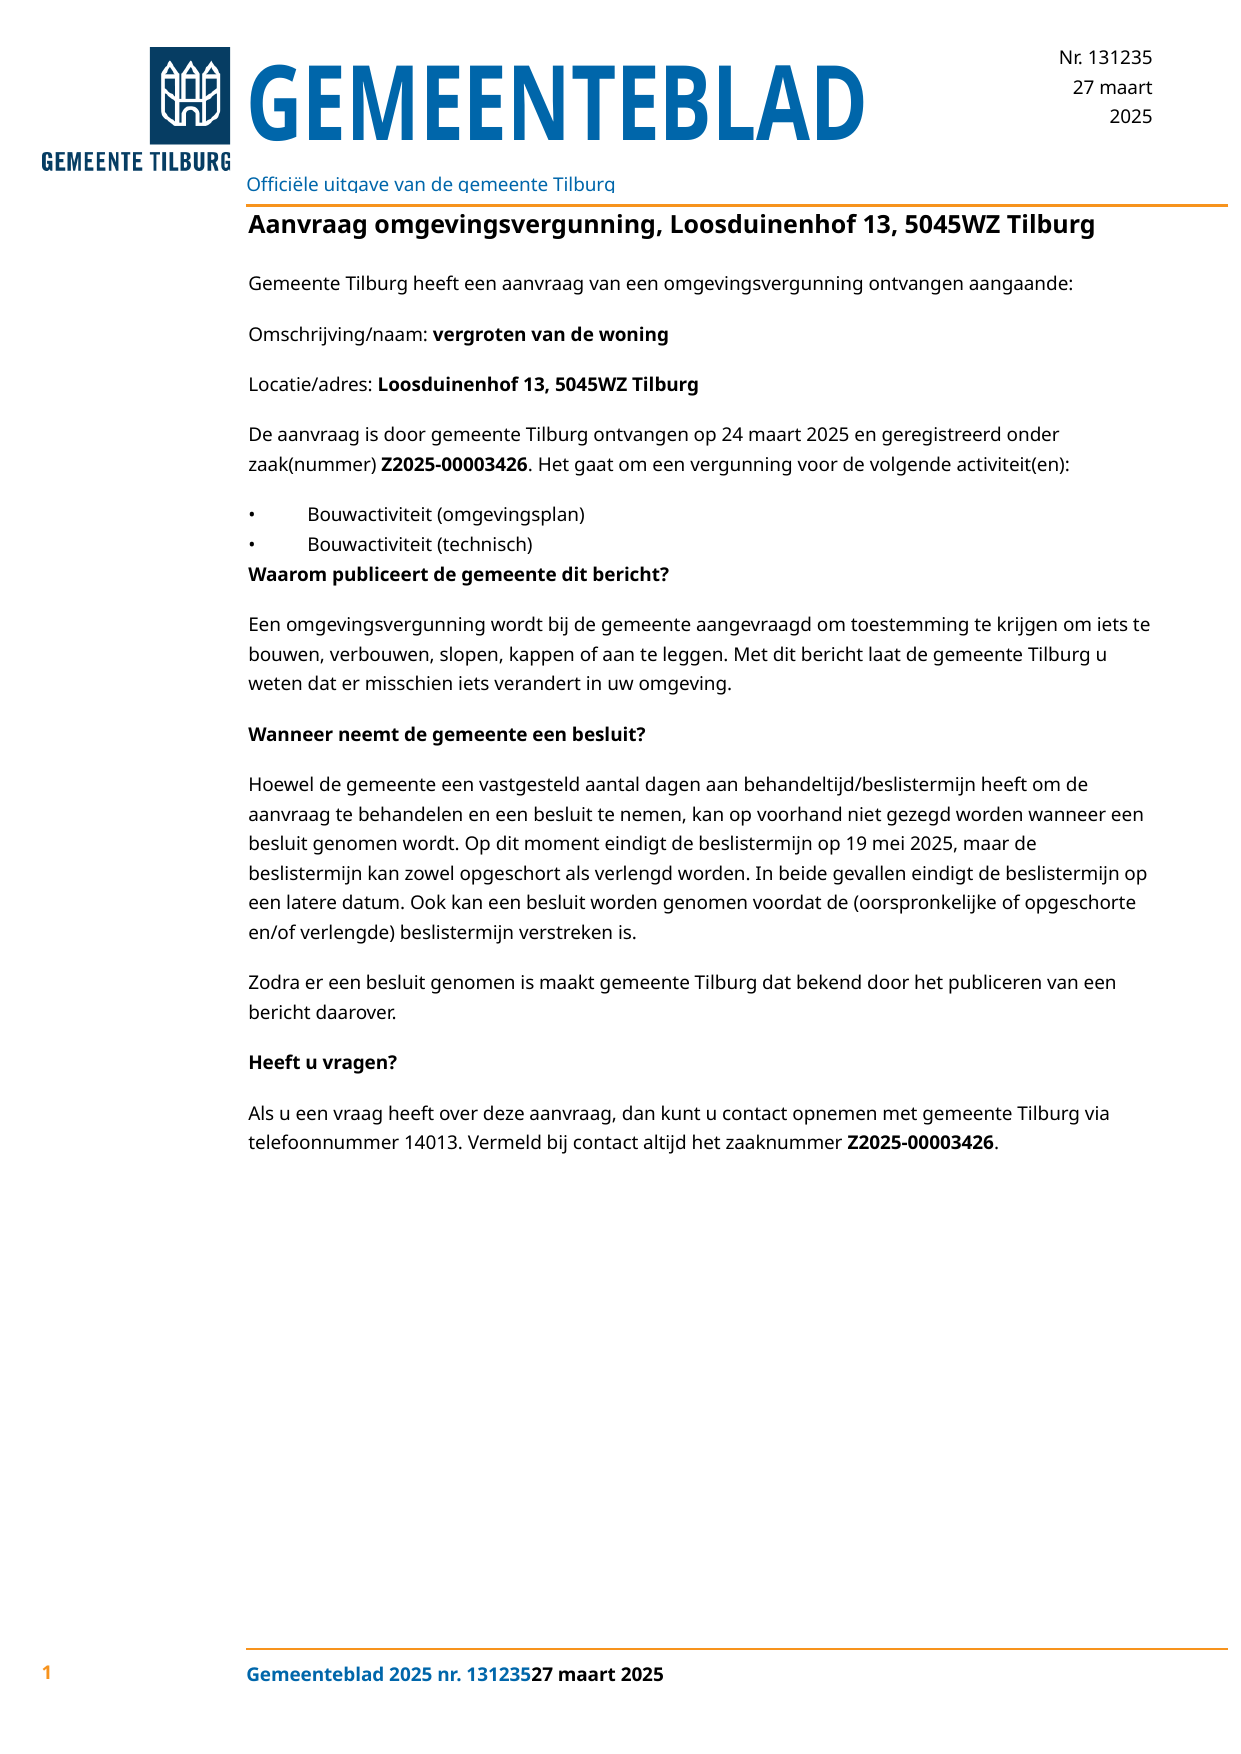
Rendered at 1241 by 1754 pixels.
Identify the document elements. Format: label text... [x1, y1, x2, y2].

text Heeft u vragen? [248, 1049, 1152, 1075]
picture [41, 47, 231, 172]
text Hoewel de gemeente een vastgesteld aantal dagen aan behandeltijd/beslistermijn heeft om de aanvraag te behandelen en een besluit te nemen, kan op voorhand niet gezegd worden wanneer een besluit genomen wordt. Op dit moment eindigt de beslistermijn op 19 mei 2025, maar de beslistermijn kan zowel opgeschort als verlengd worden. In beide gevallen eindigt de beslistermijn op een latere datum. Ook kan een besluit worden genomen voordat de (oorspronkelijke of opgeschorte en/of verlengde) beslistermijn verstreken is. [248, 771, 1152, 945]
text Omschrijving/naam: vergroten van de woning [248, 321, 1152, 346]
text Aanvraag omgevingsvergunning, Loosduinenhof 13, 5045WZ Tilburg [248, 207, 1152, 241]
text De aanvraag is door gemeente Tilburg ontvangen op 24 maart 2025 en geregistreerd onder zaak(nummer) Z2025-00003426. Het gaat om een vergunning voor de volgende activiteit(en): [248, 422, 1152, 477]
list Bouwactiviteit (technisch) [248, 531, 1152, 557]
text Een omgevingsvergunning wordt bij de gemeente aangevraagd om toestemming te krijgen om iets te bouwen, verbouwen, slopen, kappen of aan te leggen. Met dit bericht laat de gemeente Tilburg u weten dat er misschien iets verandert in uw omgeving. [248, 611, 1152, 696]
text Zodra er een besluit genomen is maakt gemeente Tilburg dat bekend door het publiceren van een bericht daarover. [248, 969, 1152, 1025]
text Locatie/adres: Loosduinenhof 13, 5045WZ Tilburg [248, 371, 1152, 397]
list Bouwactiviteit (omgevingsplan) [248, 502, 1152, 527]
text Gemeente Tilburg heeft een aanvraag van een omgevingsvergunning ontvangen aangaande: [248, 270, 1152, 296]
text Wanneer neemt de gemeente een besluit? [248, 721, 1152, 746]
text Als u een vraag heeft over deze aanvraag, dan kunt u contact opnemen met gemeente Tilburg via telefoonnummer 14013. Vermeld bij contact altijd het zaaknummer Z2025-00003426. [248, 1100, 1152, 1155]
text Waarom publiceert de gemeente dit bericht? [248, 561, 1152, 586]
